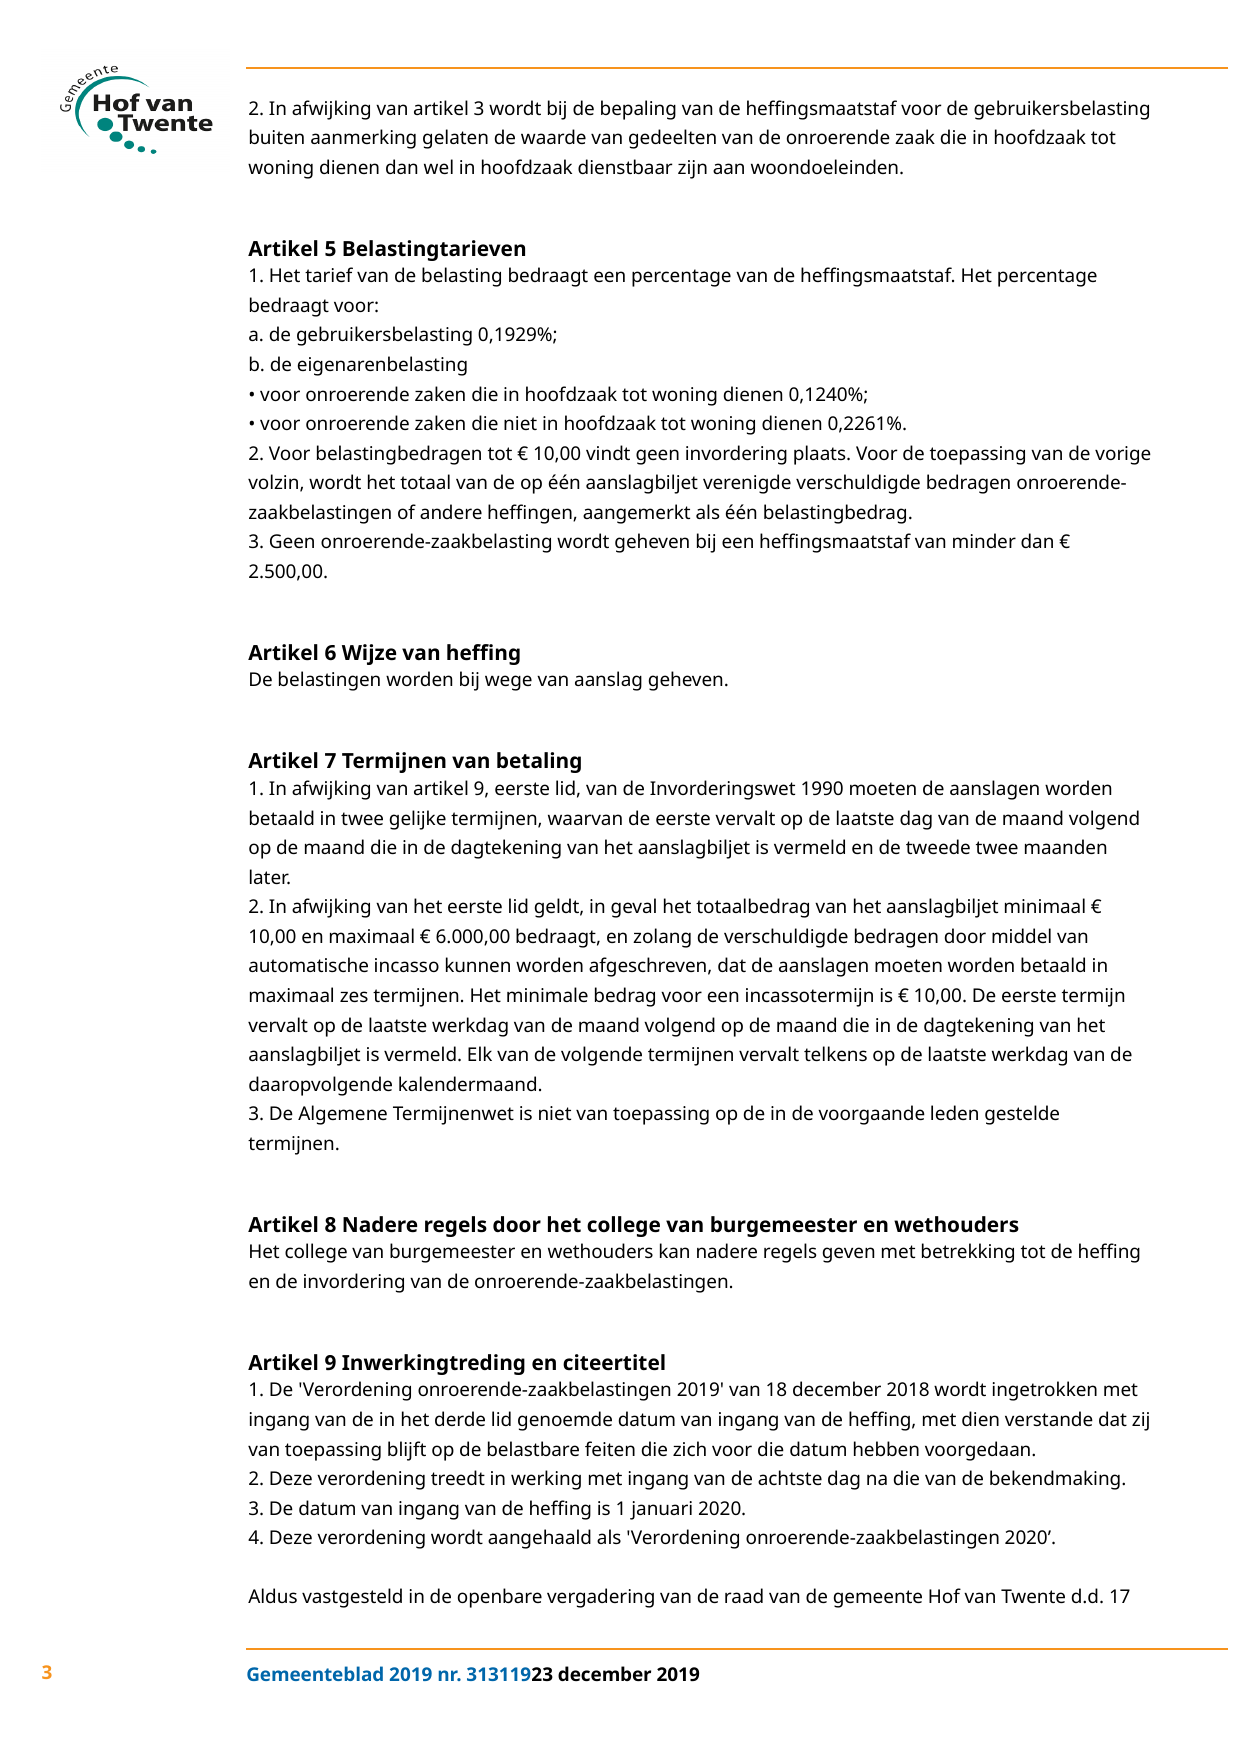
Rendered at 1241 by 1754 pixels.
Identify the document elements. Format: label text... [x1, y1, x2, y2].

text 3. Geen onroerende-zaakbelasting wordt geheven bij een heffingsmaatstaf van minder dan € 2.500,00. [248, 529, 1152, 584]
text • voor onroerende zaken die niet in hoofdzaak tot woning dienen 0,2261%. [248, 410, 1152, 436]
text 1. In afwijking van artikel 9, eerste lid, van de Invorderingswet 1990 moeten de aanslagen worden betaald in twee gelijke termijnen, waarvan de eerste vervalt op de laatste dag van de maand volgend op de maand die in de dagtekening van het aanslagbiljet is vermeld en de tweede twee maanden later. [248, 775, 1152, 889]
text 2. In afwijking van artikel 3 wordt bij de bepaling van de heffingsmaatstaf voor de gebruikersbelasting buiten aanmerking gelaten de waarde van gedeelten van de onroerende zaak die in hoofdzaak tot woning dienen dan wel in hoofdzaak dienstbaar zijn aan woondoeleinden. [248, 95, 1152, 180]
text 4. Deze verordening wordt aangehaald als 'Verordening onroerende-zaakbelastingen 2020’. [248, 1524, 1152, 1550]
text 2. In afwijking van het eerste lid geldt, in geval het totaalbedrag van het aanslagbiljet minimaal € 10,00 en maximaal € 6.000,00 bedraagt, en zolang de verschuldigde bedragen door middel van automatische incasso kunnen worden afgeschreven, dat de aanslagen moeten worden betaald in maximaal zes termijnen. Het minimale bedrag voor een incassotermijn is € 10,00. De eerste termijn vervalt op de laatste werkdag van de maand volgend op de maand die in de dagtekening van het aanslagbiljet is vermeld. Elk van de volgende termijnen vervalt telkens op de laatste werkdag van de daaropvolgende kalendermaand. [248, 893, 1152, 1097]
text 3. De Algemene Termijnenwet is niet van toepassing op de in de voorgaande leden gestelde termijnen. [248, 1101, 1152, 1156]
text 2. Voor belastingbedragen tot € 10,00 vindt geen invordering plaats. Voor de toepassing van de vorige volzin, wordt het totaal van de op één aanslagbiljet verenigde verschuldigde bedragen onroerende-zaakbelastingen of andere heffingen, aangemerkt als één belastingbedrag. [248, 440, 1152, 525]
text Artikel 7 Termijnen van betaling [248, 747, 1152, 775]
text 2. Deze verordening treedt in werking met ingang van de achtste dag na die van de bekendmaking. [248, 1465, 1152, 1491]
picture [41, 47, 231, 172]
text 1. Het tarief van de belasting bedraagt een percentage van de heffingsmaatstaf. Het percentage bedraagt voor: [248, 262, 1152, 318]
text Artikel 8 Nadere regels door het college van burgemeester en wethouders [248, 1210, 1152, 1238]
text • voor onroerende zaken die in hoofdzaak tot woning dienen 0,1240%; [248, 381, 1152, 406]
text Het college van burgemeester en wethouders kan nadere regels geven met betrekking tot de heffing en de invordering van de onroerende-zaakbelastingen. [248, 1238, 1152, 1294]
text a. de gebruikersbelasting 0,1929%; [248, 322, 1152, 347]
text Artikel 9 Inwerkingtreding en citeertitel [248, 1348, 1152, 1377]
text b. de eigenarenbelasting [248, 351, 1152, 377]
text De belastingen worden bij wege van aanslag geheven. [248, 667, 1152, 692]
text Artikel 6 Wijze van heffing [248, 638, 1152, 667]
text Aldus vastgesteld in de openbare vergadering van de raad van de gemeente Hof van Twente d.d. 17 [248, 1584, 1152, 1609]
text Artikel 5 Belastingtarieven [248, 234, 1152, 262]
text 1. De 'Verordening onroerende-zaakbelastingen 2019' van 18 december 2018 wordt ingetrokken met ingang van de in het derde lid genoemde datum van ingang van de heffing, met dien verstande dat zij van toepassing blijft op de belastbare feiten die zich voor die datum hebben voorgedaan. [248, 1377, 1152, 1461]
text 3. De datum van ingang van de heffing is 1 januari 2020. [248, 1495, 1152, 1521]
